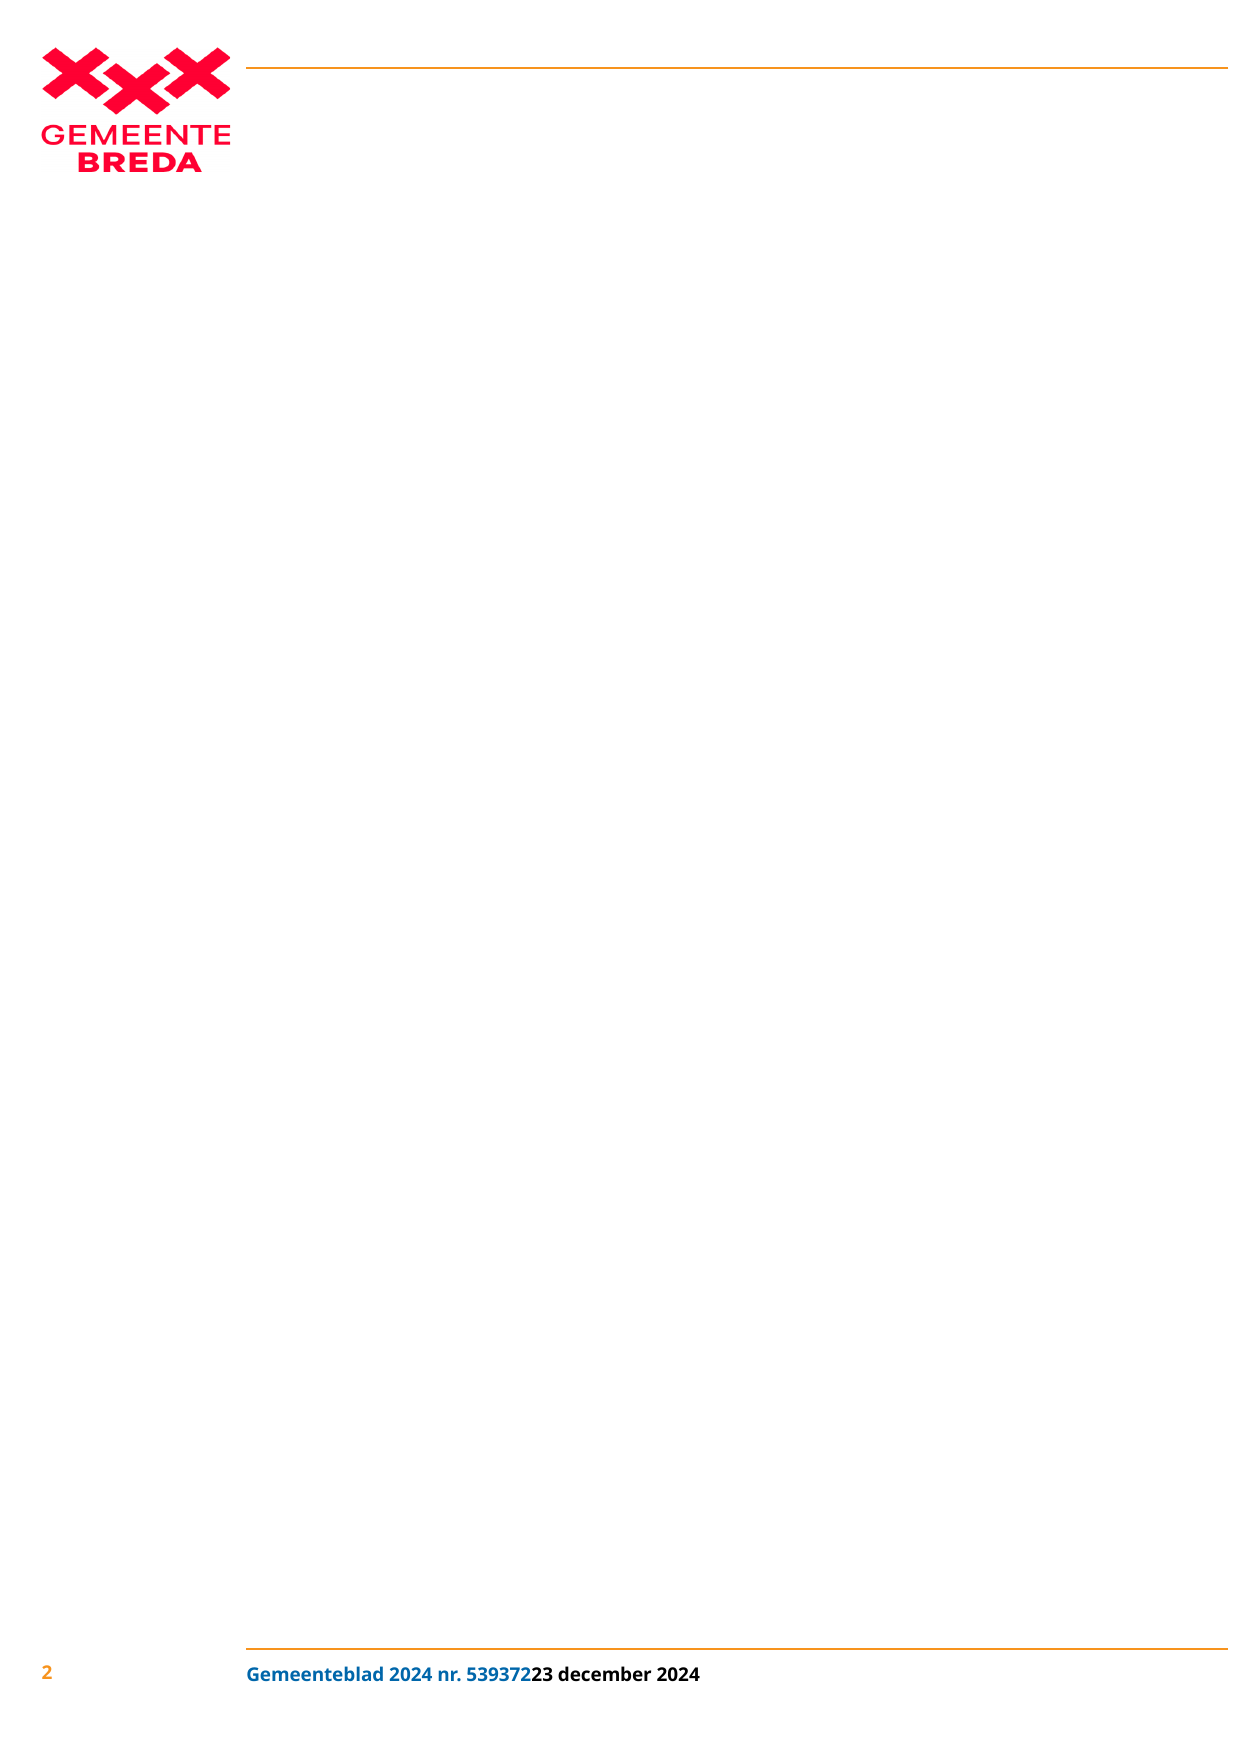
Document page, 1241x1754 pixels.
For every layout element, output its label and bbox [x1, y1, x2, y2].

picture [41, 47, 231, 172]
